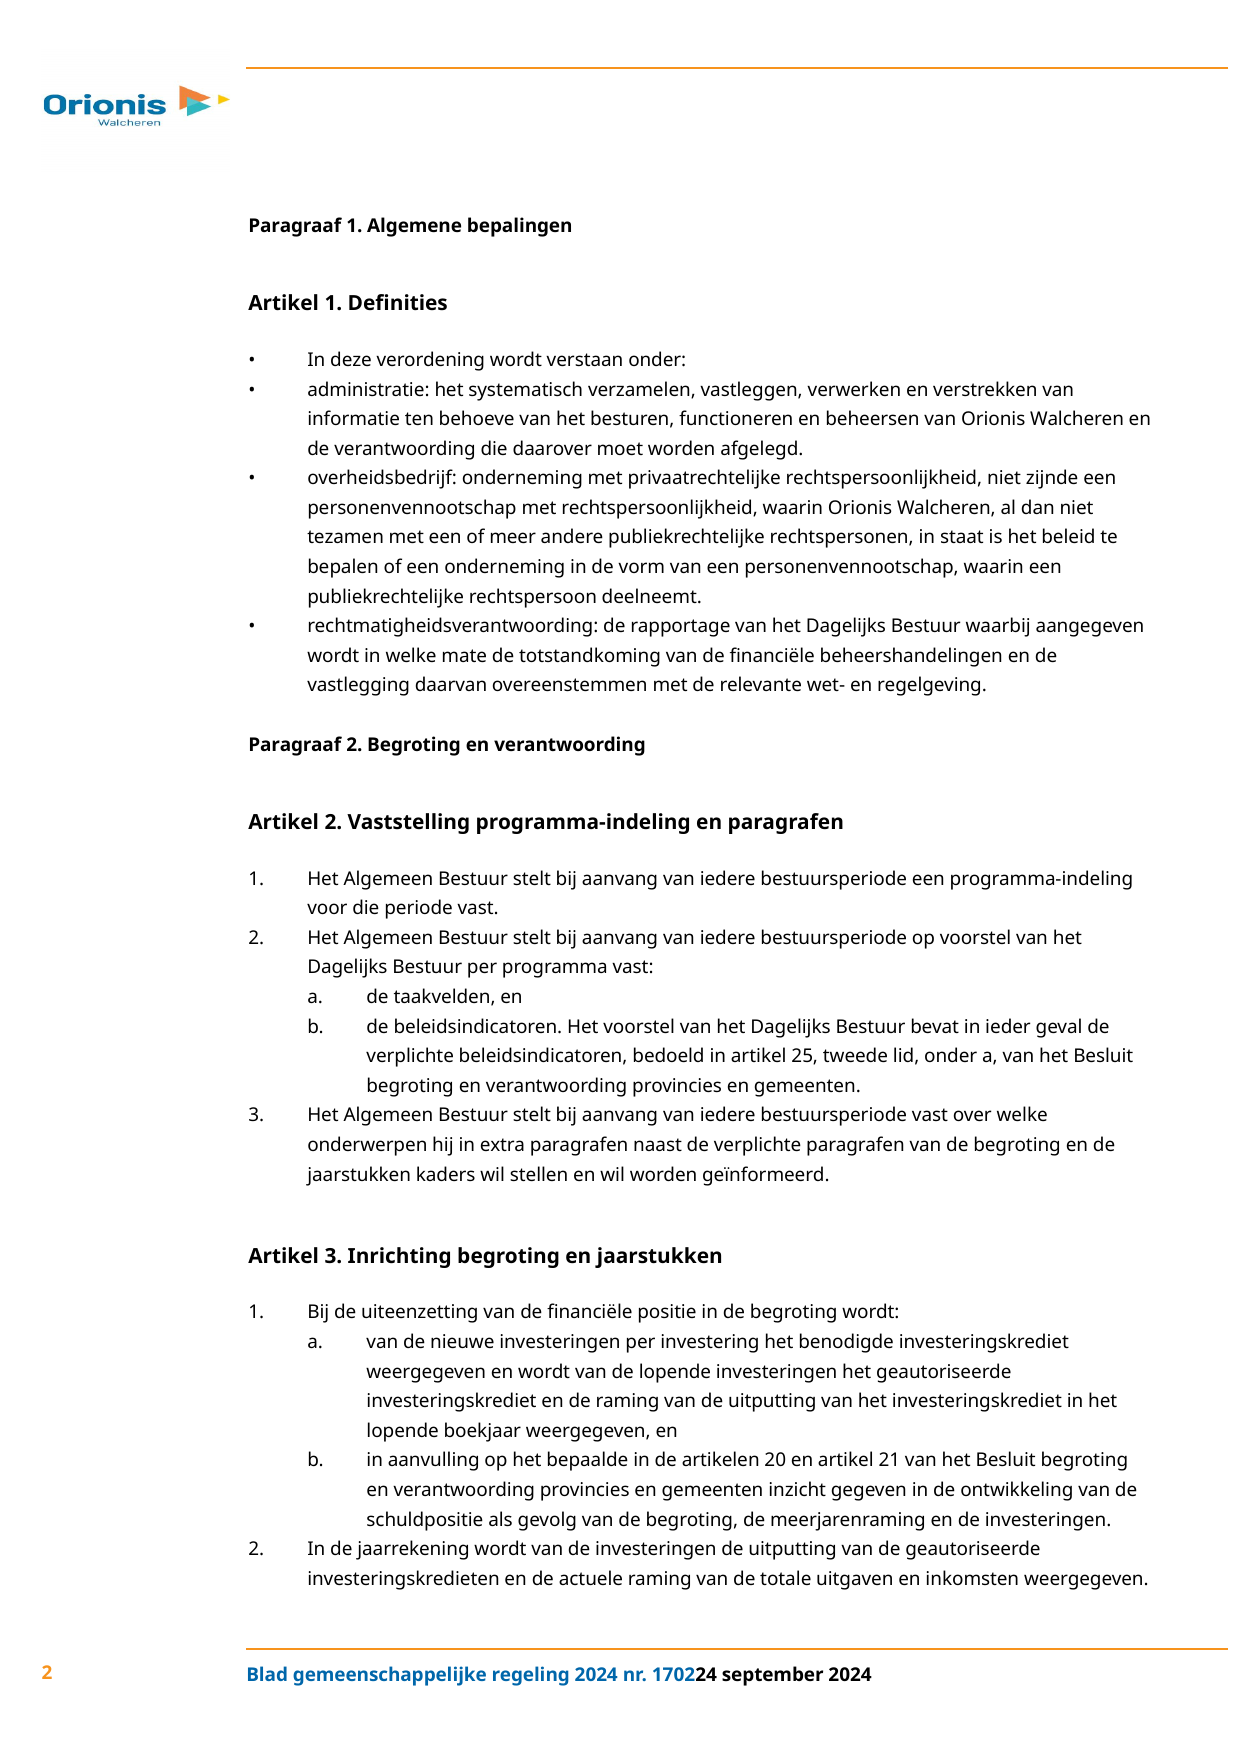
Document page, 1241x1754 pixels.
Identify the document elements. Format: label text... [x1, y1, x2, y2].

list Bij de uiteenzetting van de financiële positie in de begroting wordt: [248, 1299, 1152, 1324]
list overheidsbedrijf: onderneming met privaatrechtelijke rechtspersoonlijkheid, niet zijnde een personenvennootschap met rechtspersoonlijkheid, waarin Orionis Walcheren, al dan niet tezamen met een of meer andere publiekrechtelijke rechtspersonen, in staat is het beleid te bepalen of een onderneming in de vorm van een personenvennootschap, waarin een publiekrechtelijke rechtspersoon deelneemt. [248, 464, 1152, 608]
list van de nieuwe investeringen per investering het benodigde investeringskrediet weergegeven en wordt van de lopende investeringen het geautoriseerde investeringskrediet en de raming van de uitputting van het investeringskrediet in het lopende boekjaar weergegeven, en [307, 1328, 1152, 1443]
text Artikel 2. Vaststelling programma-indeling en paragrafen [248, 807, 1152, 835]
list rechtmatigheidsverantwoording: de rapportage van het Dagelijks Bestuur waarbij aangegeven wordt in welke mate de totstandkoming van de financiële beheershandelingen en de vastlegging daarvan overeenstemmen met de relevante wet- en regelgeving. [248, 612, 1152, 697]
list administratie: het systematisch verzamelen, vastleggen, verwerken en verstrekken van informatie ten behoeve van het besturen, functioneren en beheersen van Orionis Walcheren en de verantwoording die daarover moet worden afgelegd. [248, 376, 1152, 461]
list de taakvelden, en [307, 983, 1152, 1009]
text Artikel 3. Inrichting begroting en jaarstukken [248, 1241, 1152, 1269]
list In deze verordening wordt verstaan onder: [248, 346, 1152, 372]
list Het Algemeen Bestuur stelt bij aanvang van iedere bestuursperiode een programma-indeling voor die periode vast. [248, 865, 1152, 920]
picture [41, 47, 231, 172]
text Paragraaf 2. Begroting en verantwoording [248, 731, 1152, 756]
text Artikel 1. Definities [248, 288, 1152, 317]
list in aanvulling op het bepaalde in de artikelen 20 en artikel 21 van het Besluit begroting en verantwoording provincies en gemeenten inzicht gegeven in de ontwikkeling van de schuldpositie als gevolg van de begroting, de meerjarenraming en de investeringen. [307, 1447, 1152, 1532]
list de beleidsindicatoren. Het voorstel van het Dagelijks Bestuur bevat in ieder geval de verplichte beleidsindicatoren, bedoeld in artikel 25, tweede lid, onder a, van het Besluit begroting en verantwoording provincies en gemeenten. [307, 1013, 1152, 1098]
list Het Algemeen Bestuur stelt bij aanvang van iedere bestuursperiode vast over welke onderwerpen hij in extra paragrafen naast de verplichte paragrafen van de begroting en de jaarstukken kaders wil stellen en wil worden geïnformeerd. [248, 1102, 1152, 1186]
text Paragraaf 1. Algemene bepalingen [248, 212, 1152, 238]
list Het Algemeen Bestuur stelt bij aanvang van iedere bestuursperiode op voorstel van het Dagelijks Bestuur per programma vast: [248, 924, 1152, 979]
list In de jaarrekening wordt van de investeringen de uitputting van de geautoriseerde investeringskredieten en de actuele raming van de totale uitgaven en inkomsten weergegeven. [248, 1535, 1152, 1591]
